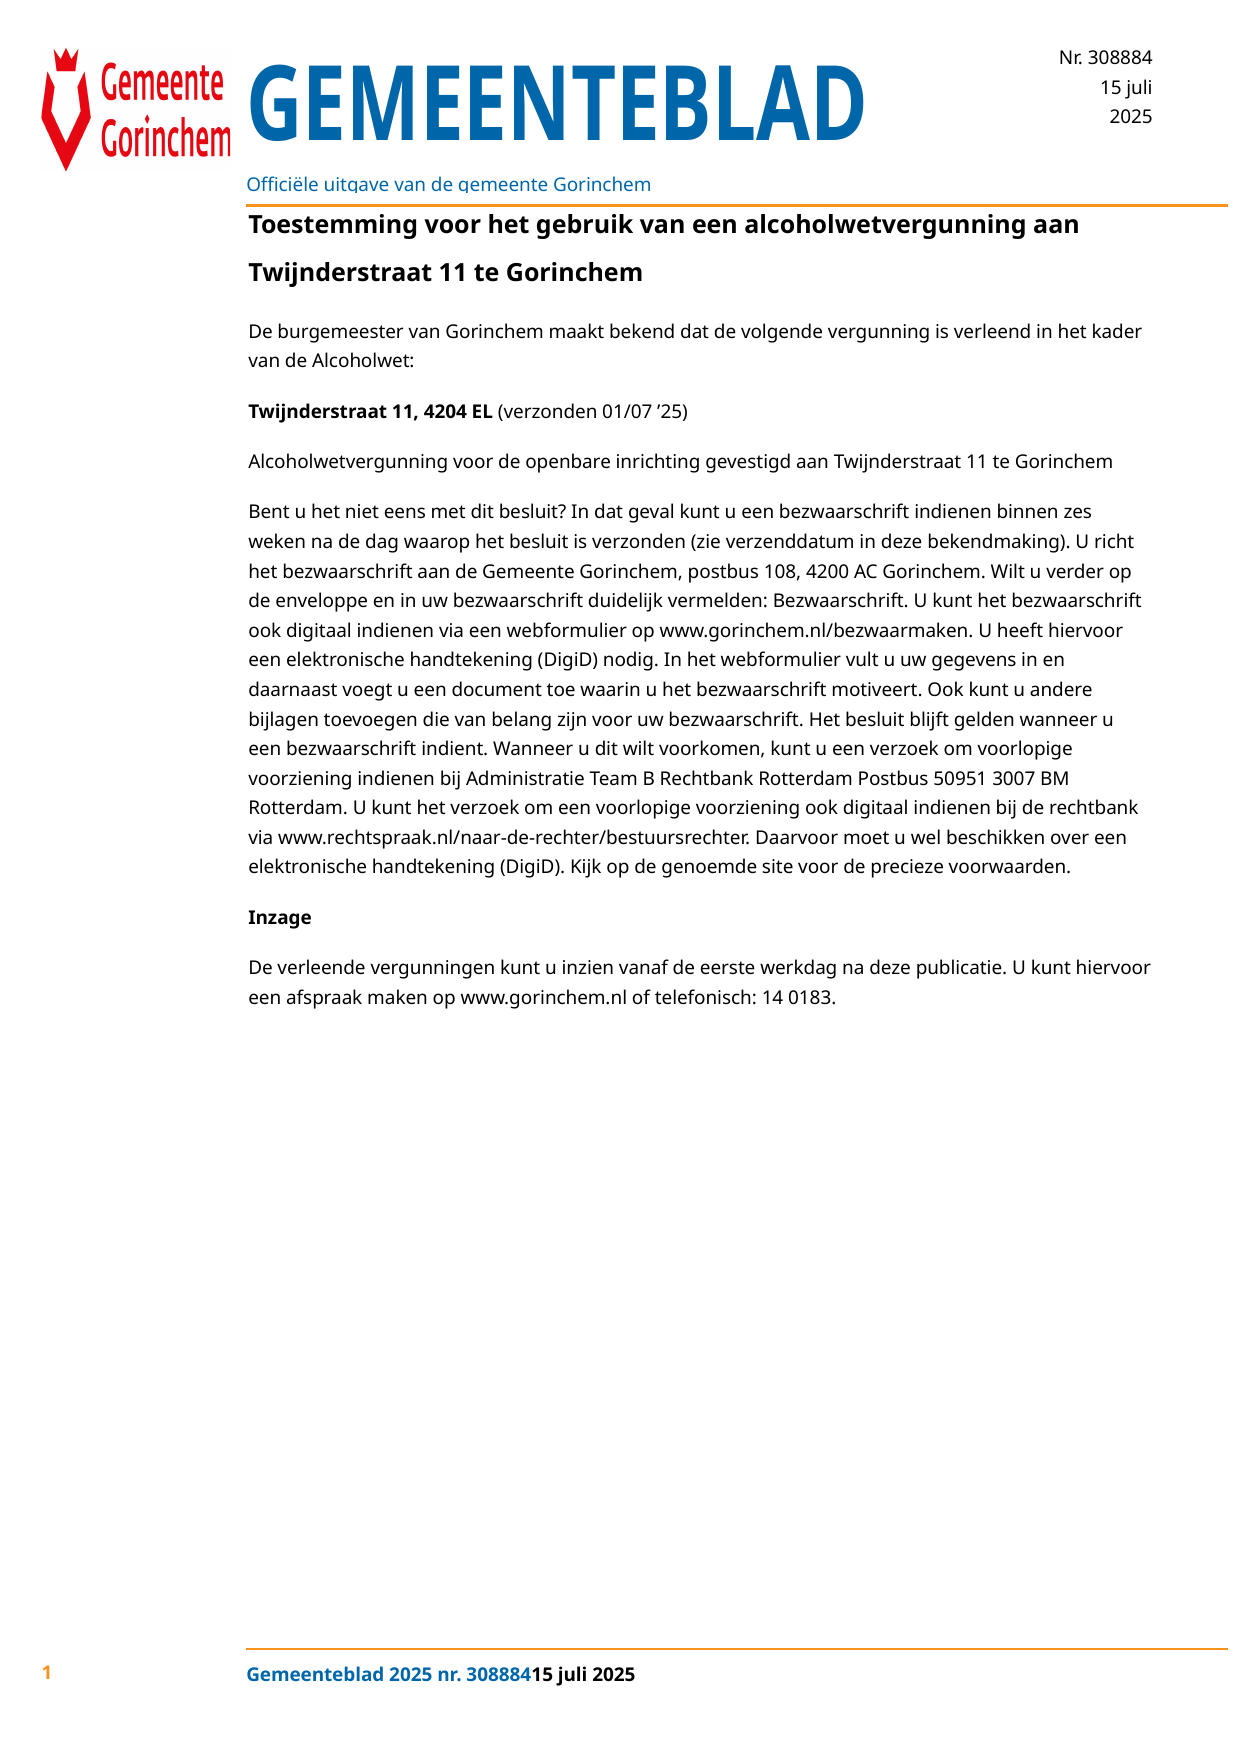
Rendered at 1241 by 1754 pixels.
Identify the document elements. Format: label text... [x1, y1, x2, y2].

text Inzage [248, 904, 1152, 930]
text Alcoholwetvergunning voor de openbare inrichting gevestigd aan Twijnderstraat 11 te Gorinchem [248, 448, 1152, 474]
text De burgemeester van Gorinchem maakt bekend dat de volgende vergunning is verleend in het kader van de Alcoholwet: [248, 318, 1152, 373]
text De verleende vergunningen kunt u inzien vanaf de eerste werkdag na deze publicatie. U kunt hiervoor een afspraak maken op www.gorinchem.nl of telefonisch: 14 0183. [248, 954, 1152, 1010]
text Toestemming voor het gebruik van een alcoholwetvergunning aan Twijnderstraat 11 te Gorinchem [248, 207, 1152, 288]
text Twijnderstraat 11, 4204 EL (verzonden 01/07 ’25) [248, 398, 1152, 424]
picture [41, 47, 231, 172]
text Bent u het niet eens met dit besluit? In dat geval kunt u een bezwaarschrift indienen binnen zes weken na de dag waarop het besluit is verzonden (zie verzenddatum in deze bekendmaking). U richt het bezwaarschrift aan de Gemeente Gorinchem, postbus 108, 4200 AC Gorinchem. Wilt u verder op de enveloppe en in uw bezwaarschrift duidelijk vermelden: Bezwaarschrift. U kunt het bezwaarschrift ook digitaal indienen via een webformulier op www.gorinchem.nl/bezwaarmaken. U heeft hiervoor een elektronische handtekening (DigiD) nodig. In het webformulier vult u uw gegevens in en daarnaast voegt u een document toe waarin u het bezwaarschrift motiveert. Ook kunt u andere bijlagen toevoegen die van belang zijn voor uw bezwaarschrift. Het besluit blijft gelden wanneer u een bezwaarschrift indient. Wanneer u dit wilt voorkomen, kunt u een verzoek om voorlopige voorziening indienen bij Administratie Team B Rechtbank Rotterdam Postbus 50951 3007 BM Rotterdam. U kunt het verzoek om een voorlopige voorziening ook digitaal indienen bij de rechtbank via www.rechtspraak.nl/naar-de-rechter/bestuursrechter. Daarvoor moet u wel beschikken over een elektronische handtekening (DigiD). Kijk op de genoemde site voor de precieze voorwaarden. [248, 499, 1152, 879]
